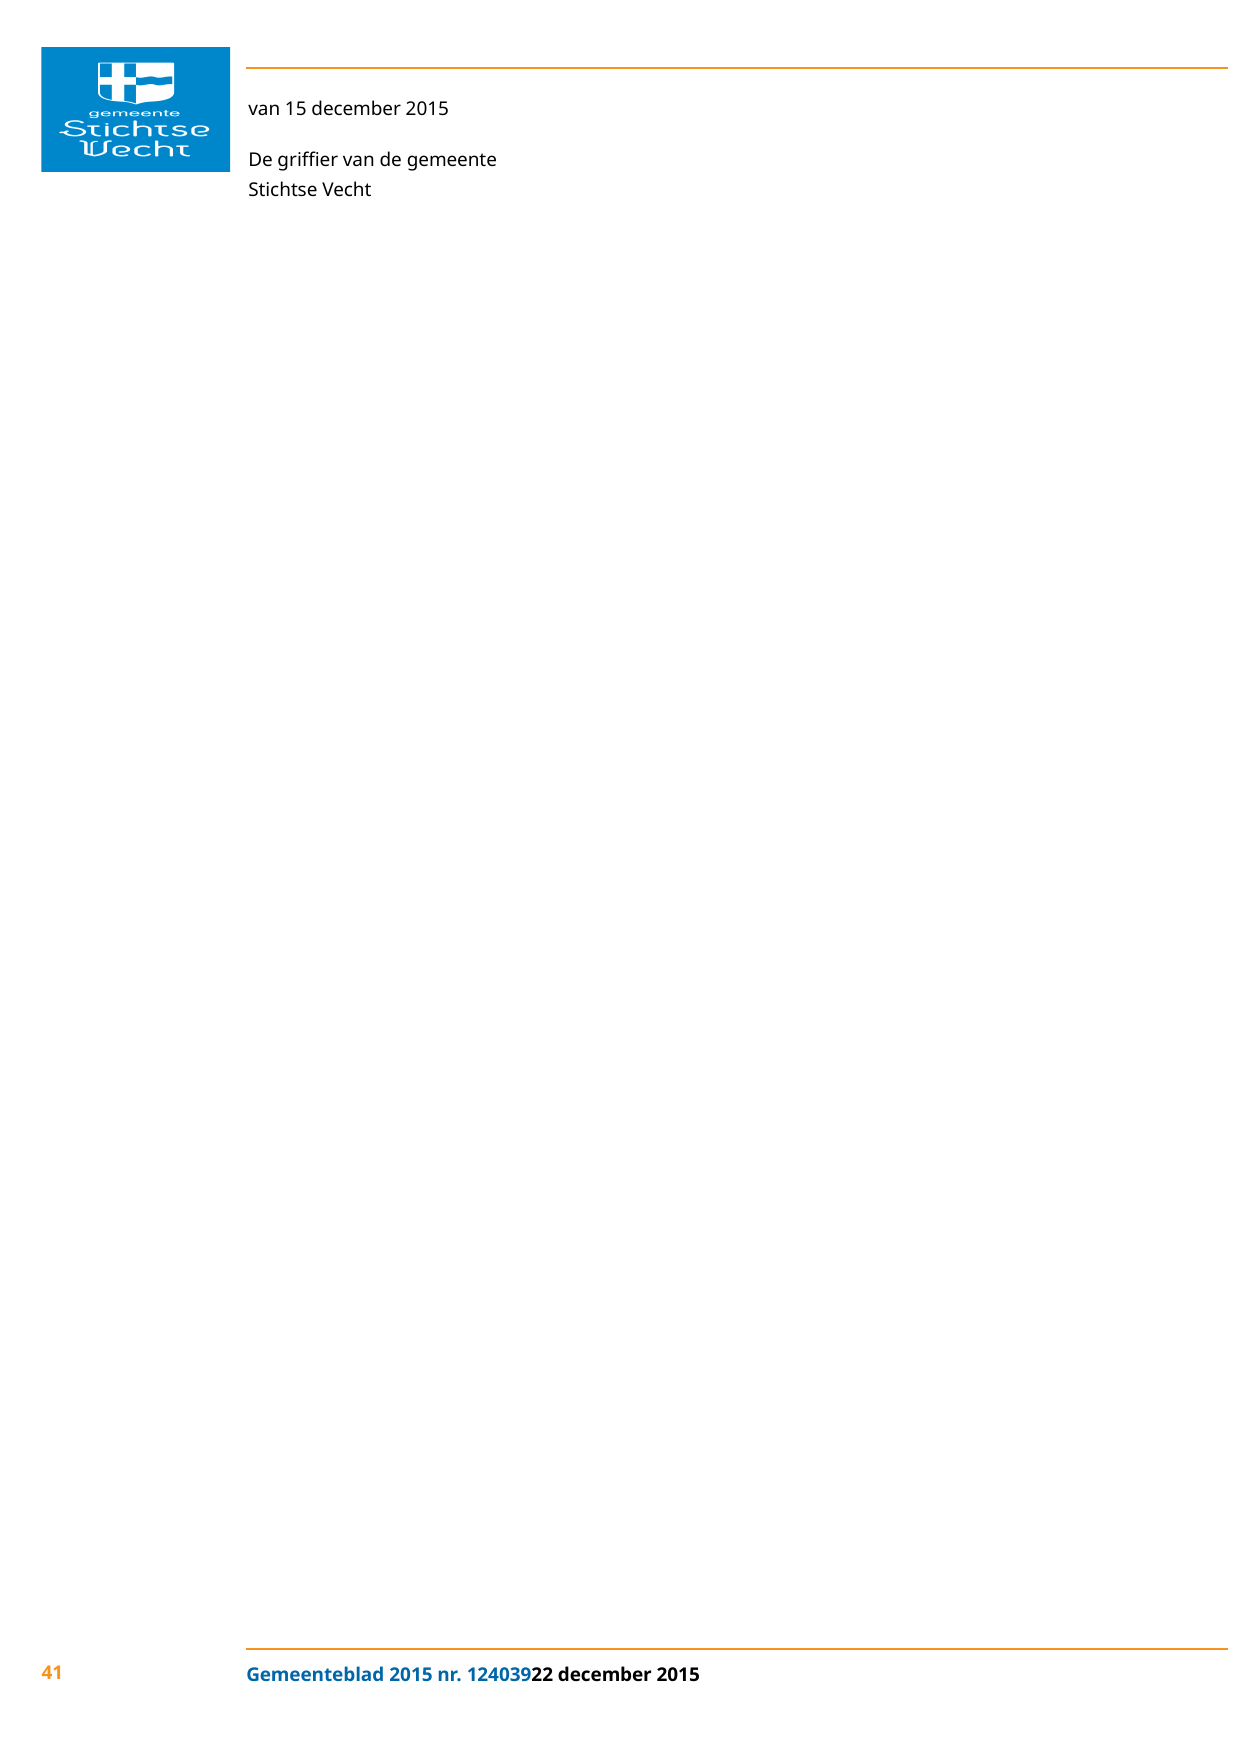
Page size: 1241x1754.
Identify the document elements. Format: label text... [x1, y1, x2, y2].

table_cell [549, 95, 850, 121]
table_cell De griffier van de gemeente Stichtse Vecht [248, 146, 549, 202]
table_cell van 15 december 2015 [248, 95, 549, 121]
table_cell [248, 121, 549, 146]
table_cell [549, 146, 850, 202]
table_cell [850, 121, 1152, 146]
table_cell [549, 121, 850, 146]
picture [137, 63, 174, 103]
picture [99, 63, 135, 101]
